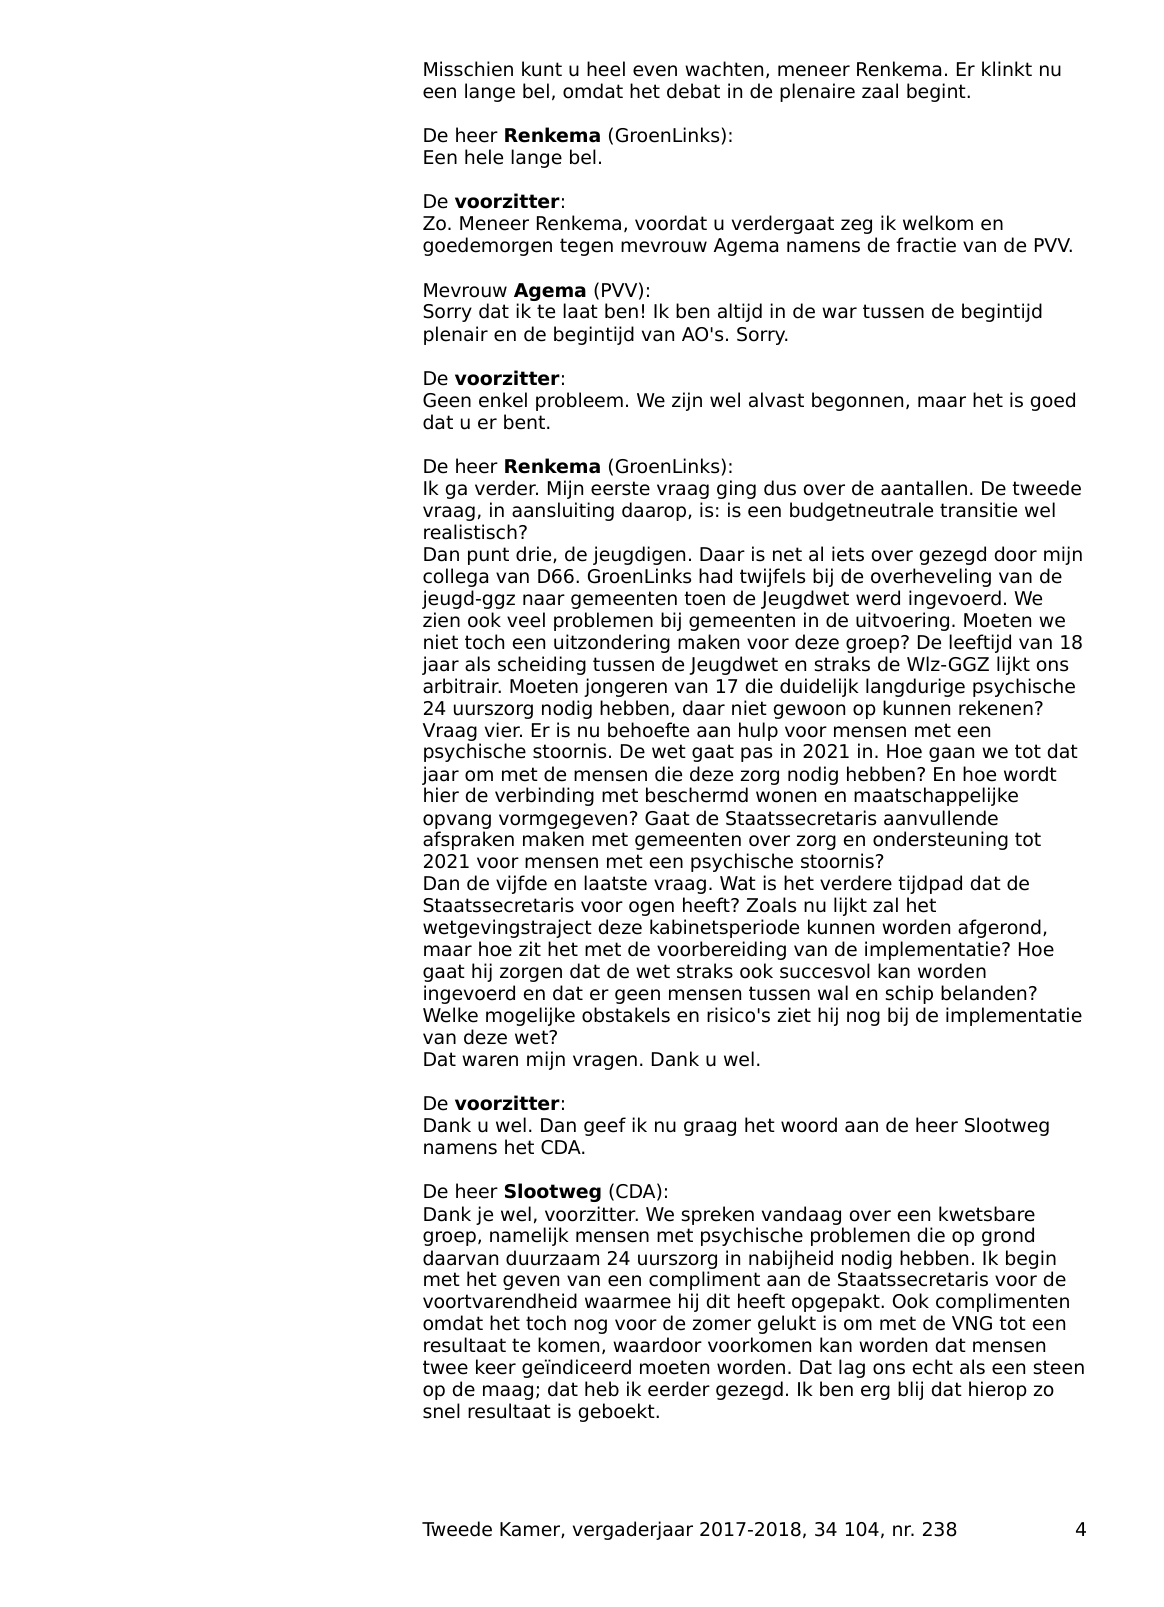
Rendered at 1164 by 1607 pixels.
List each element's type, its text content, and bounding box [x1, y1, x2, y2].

text Geen enkel probleem. We zijn wel alvast begonnen, maar het is goed dat u er bent. [422, 389, 1087, 433]
text De voorzitter: [422, 368, 1087, 389]
text Mevrouw Agema (PVV): [422, 279, 1087, 301]
text Zo. Meneer Renkema, voordat u verdergaat zeg ik welkom en goedemorgen tegen mevrouw Agema namens de fractie van de PVV. [422, 213, 1087, 257]
text Vraag vier. Er is nu behoefte aan hulp voor mensen met een psychische stoornis. De wet gaat pas in 2021 in. Hoe gaan we tot dat jaar om met de mensen die deze zorg nodig hebben? En hoe wordt hier de verbinding met beschermd wonen en maatschappelijke opvang vormgegeven? Gaat de Staatssecretaris aanvullende afspraken maken met gemeenten over zorg en ondersteuning tot 2021 voor mensen met een psychische stoornis? [422, 719, 1087, 873]
text Dank u wel. Dan geef ik nu graag het woord aan de heer Slootweg namens het CDA. [422, 1115, 1087, 1159]
text Dank je wel, voorzitter. We spreken vandaag over een kwetsbare groep, namelijk mensen met psychische problemen die op grond daarvan duurzaam 24 uurszorg in nabijheid nodig hebben. Ik begin met het geven van een compliment aan de Staatssecretaris voor de voortvarendheid waarmee hij dit heeft opgepakt. Ook complimenten omdat het toch nog voor de zomer gelukt is om met de VNG tot een resultaat te komen, waardoor voorkomen kan worden dat mensen twee keer geïndiceerd moeten worden. Dat lag ons echt als een steen op de maag; dat heb ik eerder gezegd. Ik ben erg blij dat hierop zo snel resultaat is geboekt. [422, 1203, 1087, 1423]
text De heer Slootweg (CDA): [422, 1181, 1087, 1203]
text Dan punt drie, de jeugdigen. Daar is net al iets over gezegd door mijn collega van D66. GroenLinks had twijfels bij de overheveling van de jeugd-ggz naar gemeenten toen de Jeugdwet werd ingevoerd. We zien ook veel problemen bij gemeenten in de uitvoering. Moeten we niet toch een uitzondering maken voor deze groep? De leeftijd van 18 jaar als scheiding tussen de Jeugdwet en straks de Wlz-GGZ lijkt ons arbitrair. Moeten jongeren van 17 die duidelijk langdurige psychische 24 uurszorg nodig hebben, daar niet gewoon op kunnen rekenen? [422, 544, 1087, 719]
text Dat waren mijn vragen. Dank u wel. [422, 1049, 1087, 1071]
text Een hele lange bel. [422, 147, 1087, 169]
text Sorry dat ik te laat ben! Ik ben altijd in de war tussen de begintijd plenair en de begintijd van AO's. Sorry. [422, 301, 1087, 345]
text De heer Renkema (GroenLinks): [422, 456, 1087, 478]
text Misschien kunt u heel even wachten, meneer Renkema. Er klinkt nu een lange bel, omdat het debat in de plenaire zaal begint. [422, 59, 1087, 103]
text De heer Renkema (GroenLinks): [422, 125, 1087, 147]
text Dan de vijfde en laatste vraag. Wat is het verdere tijdpad dat de Staatssecretaris voor ogen heeft? Zoals nu lijkt zal het wetgevingstraject deze kabinetsperiode kunnen worden afgerond, maar hoe zit het met de voorbereiding van de implementatie? Hoe gaat hij zorgen dat de wet straks ook succesvol kan worden ingevoerd en dat er geen mensen tussen wal en schip belanden? Welke mogelijke obstakels en risico's ziet hij nog bij de implementatie van deze wet? [422, 873, 1087, 1049]
text De voorzitter: [422, 1093, 1087, 1115]
text De voorzitter: [422, 191, 1087, 213]
text Ik ga verder. Mijn eerste vraag ging dus over de aantallen. De tweede vraag, in aansluiting daarop, is: is een budgetneutrale transitie wel realistisch? [422, 478, 1087, 544]
